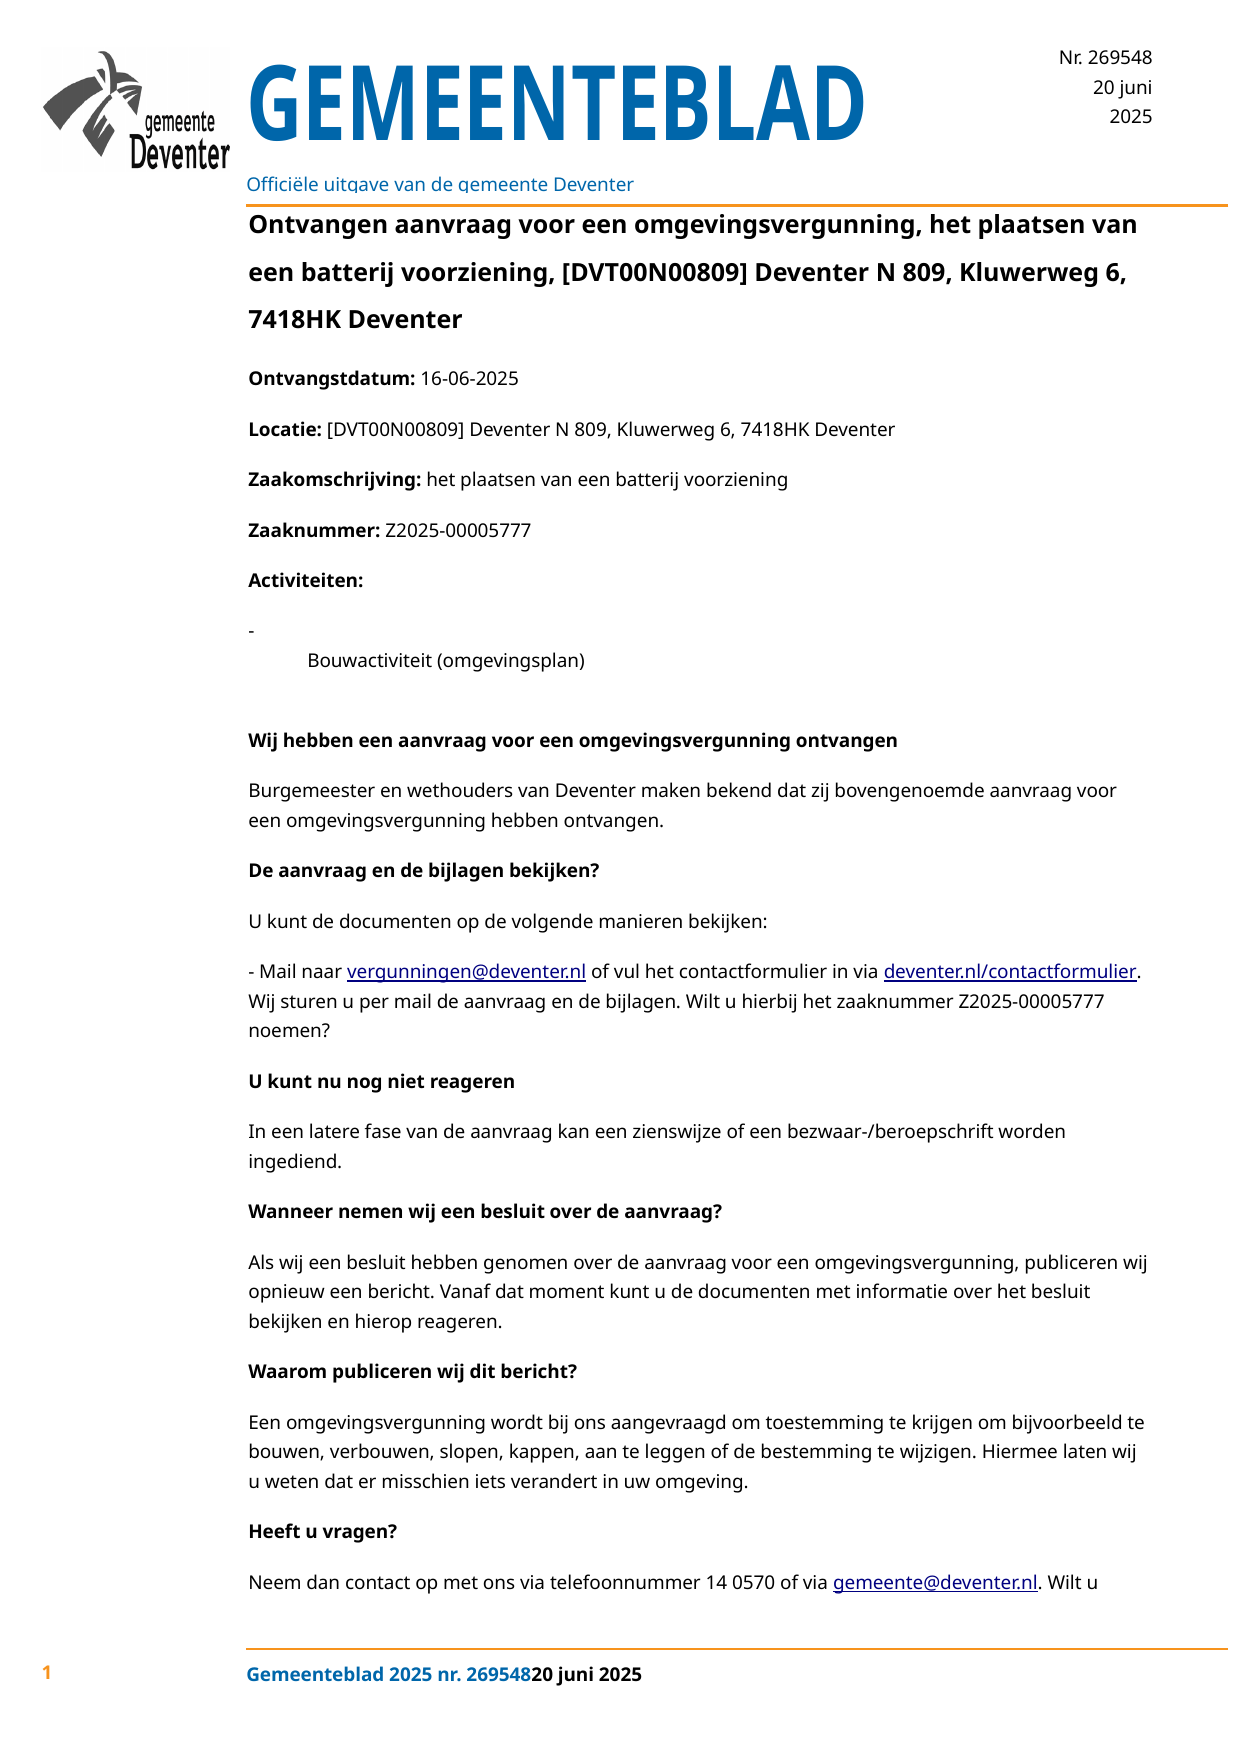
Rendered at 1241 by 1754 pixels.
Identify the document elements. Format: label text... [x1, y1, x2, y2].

text Ontvangstdatum: 16-06-2025 [248, 366, 1152, 391]
text Zaakomschrijving: het plaatsen van een batterij voorziening [248, 466, 1152, 492]
text Zaaknummer: Z2025-00005777 [248, 517, 1152, 542]
text Ontvangen aanvraag voor een omgevingsvergunning, het plaatsen van een batterij voorziening, [DVT00N00809] Deventer N 809, Kluwerweg 6, 7418HK Deventer [248, 207, 1152, 336]
text U kunt nu nog niet reageren [248, 1068, 1152, 1094]
text Waarom publiceren wij dit bericht? [248, 1358, 1152, 1384]
text Neem dan contact op met ons via telefoonnummer 14 0570 of via gemeente@deventer.nl. Wilt u [248, 1569, 1152, 1594]
picture [41, 47, 231, 172]
list Bouwactiviteit (omgevingsplan) [248, 647, 1152, 673]
text Burgemeester en wethouders van Deventer maken bekend dat zij bovengenoemde aanvraag voor een omgevingsvergunning hebben ontvangen. [248, 778, 1152, 833]
text Als wij een besluit hebben genomen over de aanvraag voor een omgevingsvergunning, publiceren wij opnieuw een bericht. Vanaf dat moment kunt u de documenten met informatie over het besluit bekijken en hierop reageren. [248, 1249, 1152, 1334]
text De aanvraag en de bijlagen bekijken? [248, 858, 1152, 883]
text Een omgevingsvergunning wordt bij ons aangevraagd om toestemming te krijgen om bijvoorbeeld te bouwen, verbouwen, slopen, kappen, aan te leggen of de bestemming te wijzigen. Hiermee laten wij u weten dat er misschien iets verandert in uw omgeving. [248, 1409, 1152, 1494]
text Wij hebben een aanvraag voor een omgevingsvergunning ontvangen [248, 727, 1152, 753]
text Wanneer nemen wij een besluit over de aanvraag? [248, 1198, 1152, 1224]
text - Mail naar vergunningen@deventer.nl of vul het contactformulier in via deventer.nl/contactformulier. Wij sturen u per mail de aanvraag en de bijlagen. Wilt u hierbij het zaaknummer Z2025-00005777 noemen? [248, 958, 1152, 1043]
text Locatie: [DVT00N00809] Deventer N 809, Kluwerweg 6, 7418HK Deventer [248, 416, 1152, 442]
text In een latere fase van de aanvraag kan een zienswijze of een bezwaar-/beroepschrift worden ingediend. [248, 1118, 1152, 1174]
text Activiteiten: [248, 567, 1152, 593]
text Heeft u vragen? [248, 1518, 1152, 1544]
text U kunt de documenten op de volgende manieren bekijken: [248, 908, 1152, 934]
